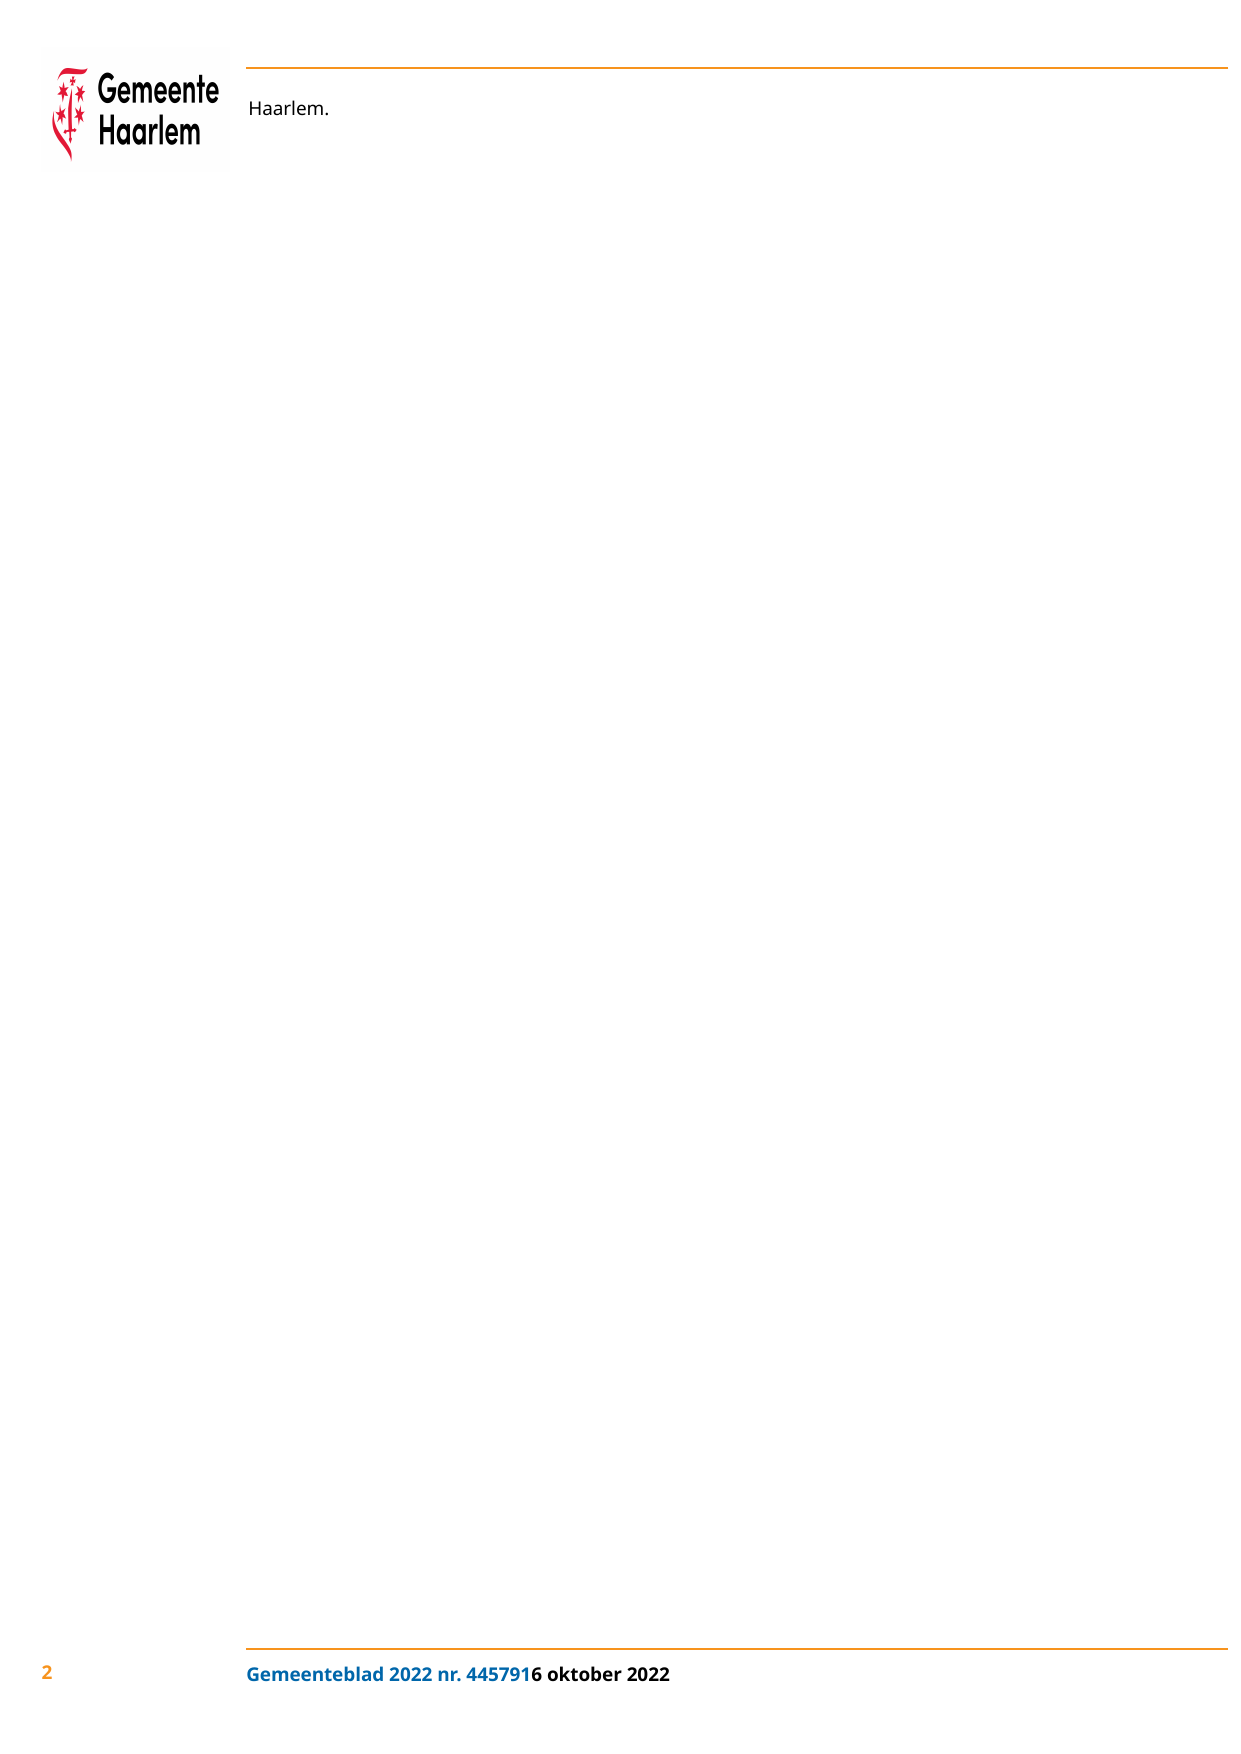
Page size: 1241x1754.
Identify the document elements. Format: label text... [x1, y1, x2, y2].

text Haarlem. [248, 95, 1152, 121]
picture [41, 47, 231, 172]
